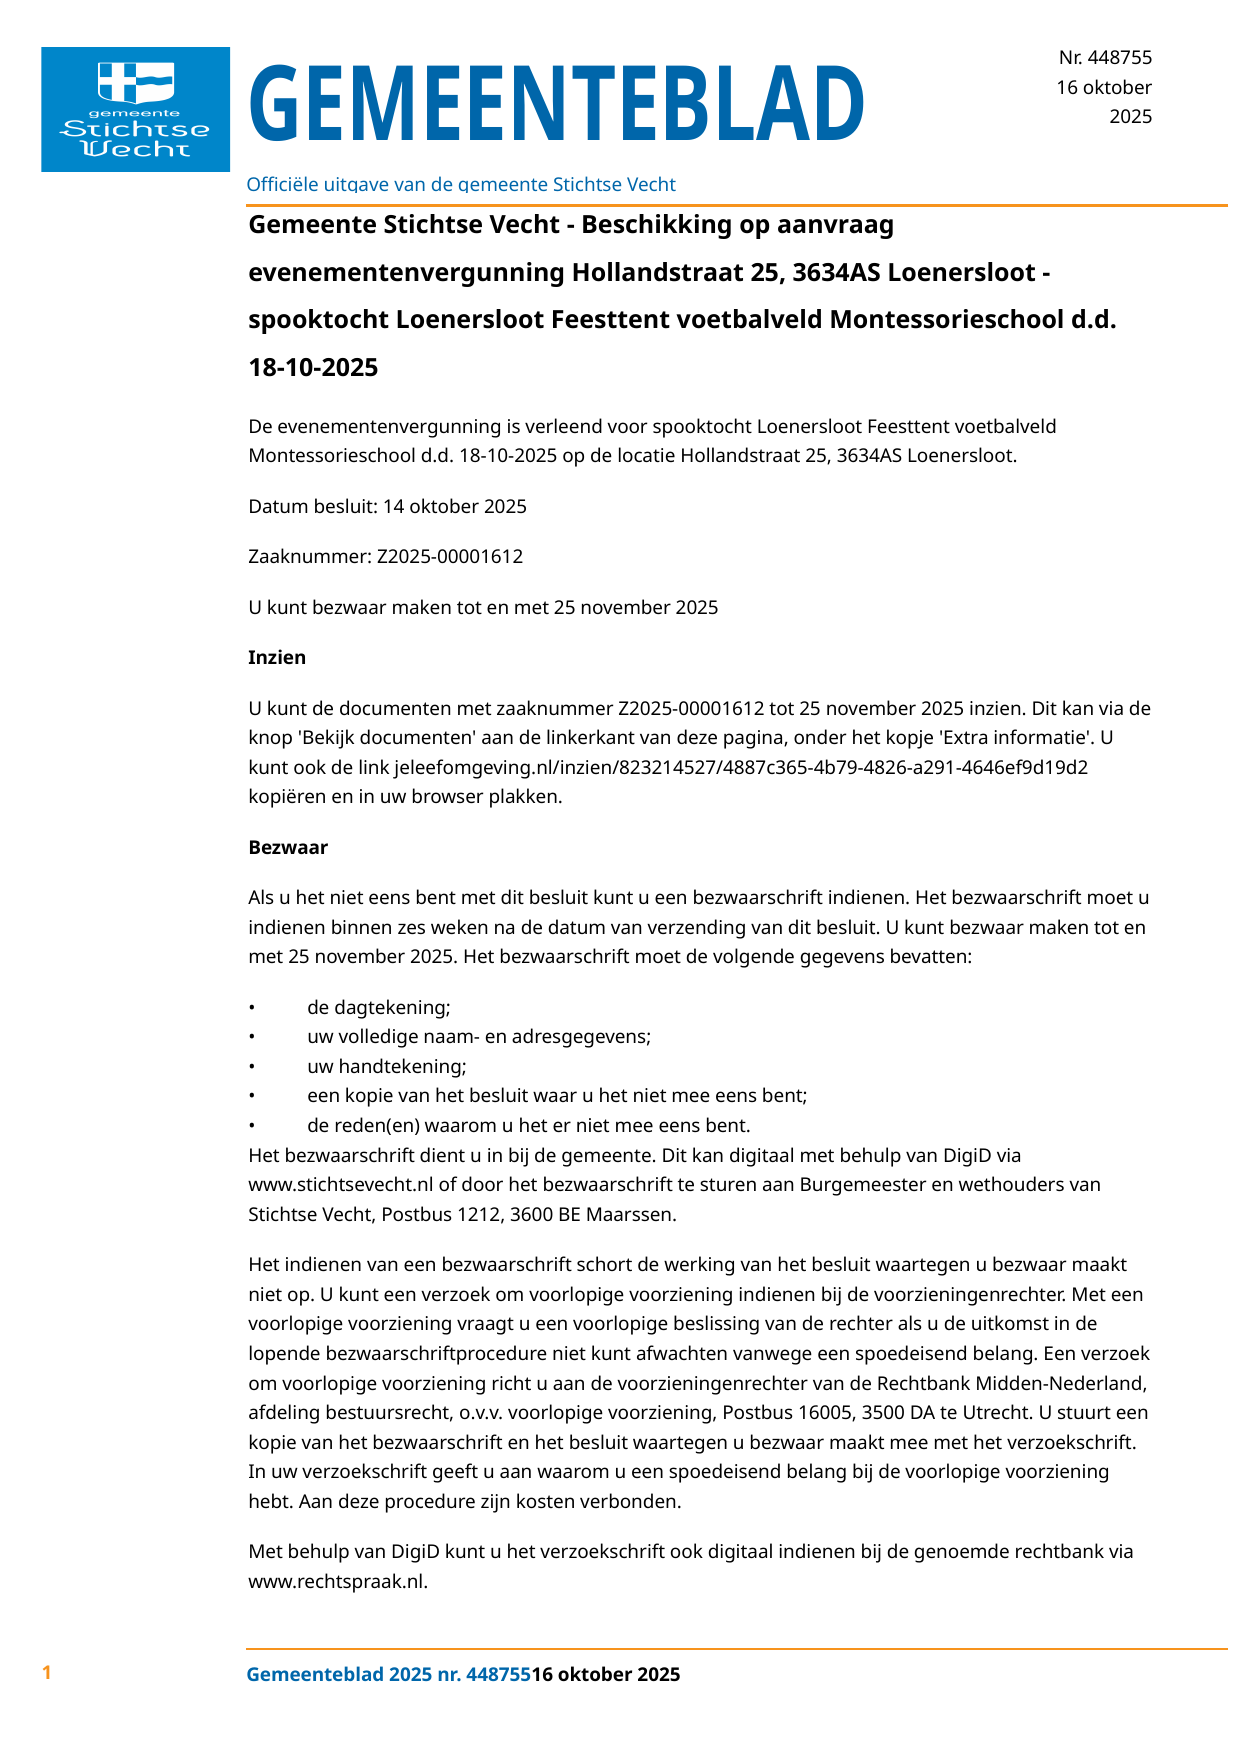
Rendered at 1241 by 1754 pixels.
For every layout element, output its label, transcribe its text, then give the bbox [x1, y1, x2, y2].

list uw volledige naam- en adresgegevens; [248, 1023, 1152, 1049]
text Met behulp van DigiD kunt u het verzoekschrift ook digitaal indienen bij de genoemde rechtbank via www.rechtspraak.nl. [248, 1538, 1152, 1594]
text Gemeente Stichtse Vecht - Beschikking op aanvraag evenementenvergunning Hollandstraat 25, 3634AS Loenersloot - spooktocht Loenersloot Feesttent voetbalveld Montessorieschool d.d. 18-10-2025 [248, 207, 1152, 384]
list de dagtekening; [248, 994, 1152, 1020]
text Inzien [248, 644, 1152, 670]
picture [137, 63, 174, 103]
text Datum besluit: 14 oktober 2025 [248, 493, 1152, 519]
text U kunt bezwaar maken tot en met 25 november 2025 [248, 594, 1152, 620]
list de reden(en) waarom u het er niet mee eens bent. [248, 1112, 1152, 1138]
picture [99, 63, 135, 101]
list een kopie van het besluit waar u het niet mee eens bent; [248, 1083, 1152, 1108]
text Bezwaar [248, 834, 1152, 860]
text Zaaknummer: Z2025-00001612 [248, 543, 1152, 569]
text U kunt de documenten met zaaknummer Z2025-00001612 tot 25 november 2025 inzien. Dit kan via de knop 'Bekijk documenten' aan de linkerkant van deze pagina, onder het kopje 'Extra informatie'. U kunt ook de link jeleefomgeving.nl/inzien/823214527/4887c365-4b79-4826-a291-4646ef9d19d2 kopiëren en in uw browser plakken. [248, 695, 1152, 809]
list uw handtekening; [248, 1053, 1152, 1079]
text Het indienen van een bezwaarschrift schort de werking van het besluit waartegen u bezwaar maakt niet op. U kunt een verzoek om voorlopige voorziening indienen bij de voorzieningenrechter. Met een voorlopige voorziening vraagt u een voorlopige beslissing van de rechter als u de uitkomst in de lopende bezwaarschriftprocedure niet kunt afwachten vanwege een spoedeisend belang. Een verzoek om voorlopige voorziening richt u aan de voorzieningenrechter van de Rechtbank Midden-Nederland, afdeling bestuursrecht, o.v.v. voorlopige voorziening, Postbus 16005, 3500 DA te Utrecht. U stuurt een kopie van het bezwaarschrift en het besluit waartegen u bezwaar maakt mee met het verzoekschrift. In uw verzoekschrift geeft u aan waarom u een spoedeisend belang bij de voorlopige voorziening hebt. Aan deze procedure zijn kosten verbonden. [248, 1251, 1152, 1514]
text Als u het niet eens bent met dit besluit kunt u een bezwaarschrift indienen. Het bezwaarschrift moet u indienen binnen zes weken na de datum van verzending van dit besluit. U kunt bezwaar maken tot en met 25 november 2025. Het bezwaarschrift moet de volgende gegevens bevatten: [248, 884, 1152, 969]
text De evenementenvergunning is verleend voor spooktocht Loenersloot Feesttent voetbalveld Montessorieschool d.d. 18-10-2025 op de locatie Hollandstraat 25, 3634AS Loenersloot. [248, 413, 1152, 468]
text Het bezwaarschrift dient u in bij de gemeente. Dit kan digitaal met behulp van DigiD via www.stichtsevecht.nl of door het bezwaarschrift te sturen aan Burgemeester en wethouders van Stichtse Vecht, Postbus 1212, 3600 BE Maarssen. [248, 1142, 1152, 1227]
